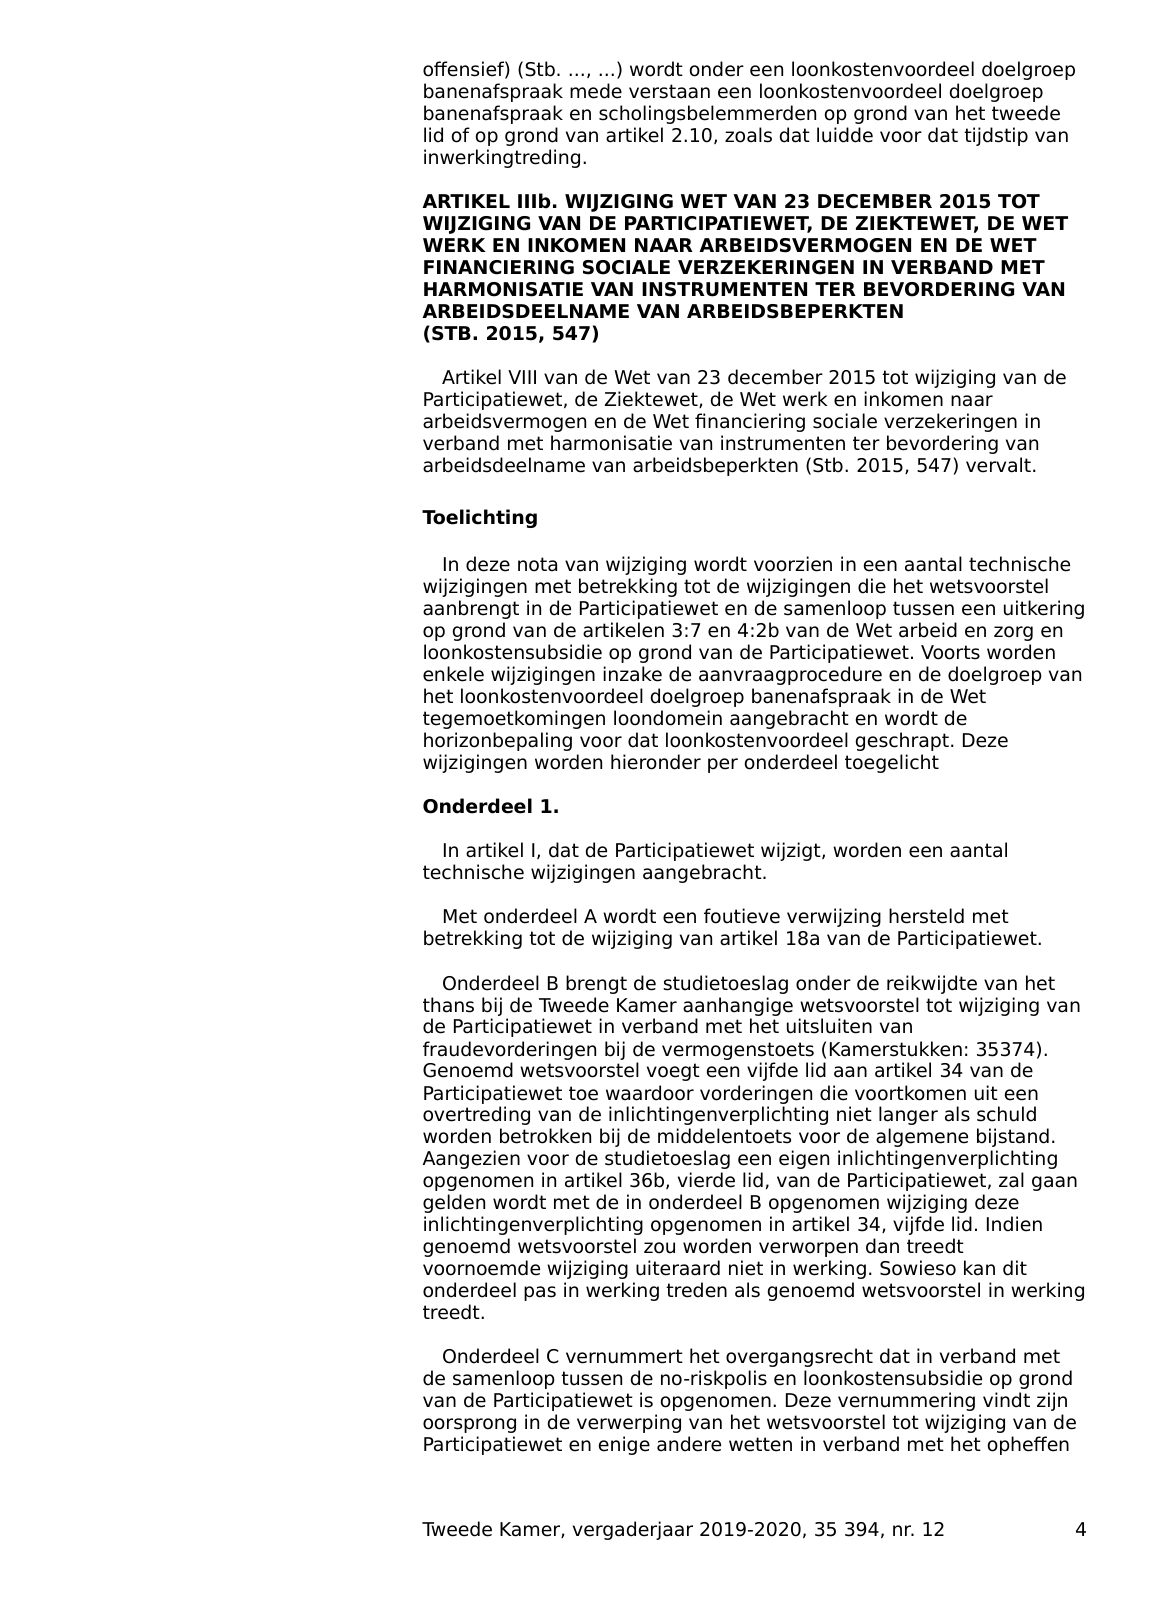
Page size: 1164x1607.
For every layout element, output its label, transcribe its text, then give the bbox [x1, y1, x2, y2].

subtitle Onderdeel 1. [422, 796, 1087, 818]
subtitle Toelichting [422, 507, 1087, 529]
text Onderdeel C vernummert het overgangsrecht dat in verband met de samenloop tussen de no-riskpolis en loonkostensubsidie op grond van de Participatiewet is opgenomen. Deze vernummering vindt zijn oorsprong in de verwerping van het wetsvoorstel tot wijziging van de Participatiewet en enige andere wetten in verband met het opheffen [422, 1346, 1087, 1456]
subtitle ARTIKEL IIIb. WIJZIGING WET VAN 23 DECEMBER 2015 TOT WIJZIGING VAN DE PARTICIPATIEWET, DE ZIEKTEWET, DE WET WERK EN INKOMEN NAAR ARBEIDSVERMOGEN EN DE WET FINANCIERING SOCIALE VERZEKERINGEN IN VERBAND MET HARMONISATIE VAN INSTRUMENTEN TER BEVORDERING VAN ARBEIDSDEELNAME VAN ARBEIDSBEPERKTEN (STB. 2015, 547) [422, 191, 1087, 345]
text In deze nota van wijziging wordt voorzien in een aantal technische wijzigingen met betrekking tot de wijzigingen die het wetsvoorstel aanbrengt in de Participatiewet en de samenloop tussen een uitkering op grond van de artikelen 3:7 en 4:2b van de Wet arbeid en zorg en loonkostensubsidie op grond van de Participatiewet. Voorts worden enkele wijzigingen inzake de aanvraagprocedure en de doelgroep van het loonkostenvoordeel doelgroep banenafspraak in de Wet tegemoetkomingen loondomein aangebracht en wordt de horizonbepaling voor dat loonkostenvoordeel geschrapt. Deze wijzigingen worden hieronder per onderdeel toegelicht [422, 554, 1087, 774]
text Onderdeel B brengt de studietoeslag onder de reikwijdte van het thans bij de Tweede Kamer aanhangige wetsvoorstel tot wijziging van de Participatiewet in verband met het uitsluiten van fraudevorderingen bij de vermogenstoets (Kamerstukken: 35374). Genoemd wetsvoorstel voegt een vijfde lid aan artikel 34 van de Participatiewet toe waardoor vorderingen die voortkomen uit een overtreding van de inlichtingenverplichting niet langer als schuld worden betrokken bij de middelentoets voor de algemene bijstand. Aangezien voor de studietoeslag een eigen inlichtingenverplichting opgenomen in artikel 36b, vierde lid, van de Participatiewet, zal gaan gelden wordt met de in onderdeel B opgenomen wijziging deze inlichtingenverplichting opgenomen in artikel 34, vijfde lid. Indien genoemd wetsvoorstel zou worden verworpen dan treedt voornoemde wijziging uiteraard niet in werking. Sowieso kan dit onderdeel pas in werking treden als genoemd wetsvoorstel in werking treedt. [422, 972, 1087, 1324]
text Artikel VIII van de Wet van 23 december 2015 tot wijziging van de Participatiewet, de Ziektewet, de Wet werk en inkomen naar arbeidsvermogen en de Wet financiering sociale verzekeringen in verband met harmonisatie van instrumenten ter bevordering van arbeidsdeelname van arbeidsbeperkten (Stb. 2015, 547) vervalt. [422, 367, 1087, 477]
text Met onderdeel A wordt een foutieve verwijzing hersteld met betrekking tot de wijziging van artikel 18a van de Participatiewet. [422, 906, 1087, 950]
text offensief) (Stb. ..., ...) wordt onder een loonkostenvoordeel doelgroep banenafspraak mede verstaan een loonkostenvoordeel doelgroep banenafspraak en scholingsbelemmerden op grond van het tweede lid of op grond van artikel 2.10, zoals dat luidde voor dat tijdstip van inwerkingtreding. [422, 59, 1087, 169]
text In artikel I, dat de Participatiewet wijzigt, worden een aantal technische wijzigingen aangebracht. [422, 840, 1087, 884]
